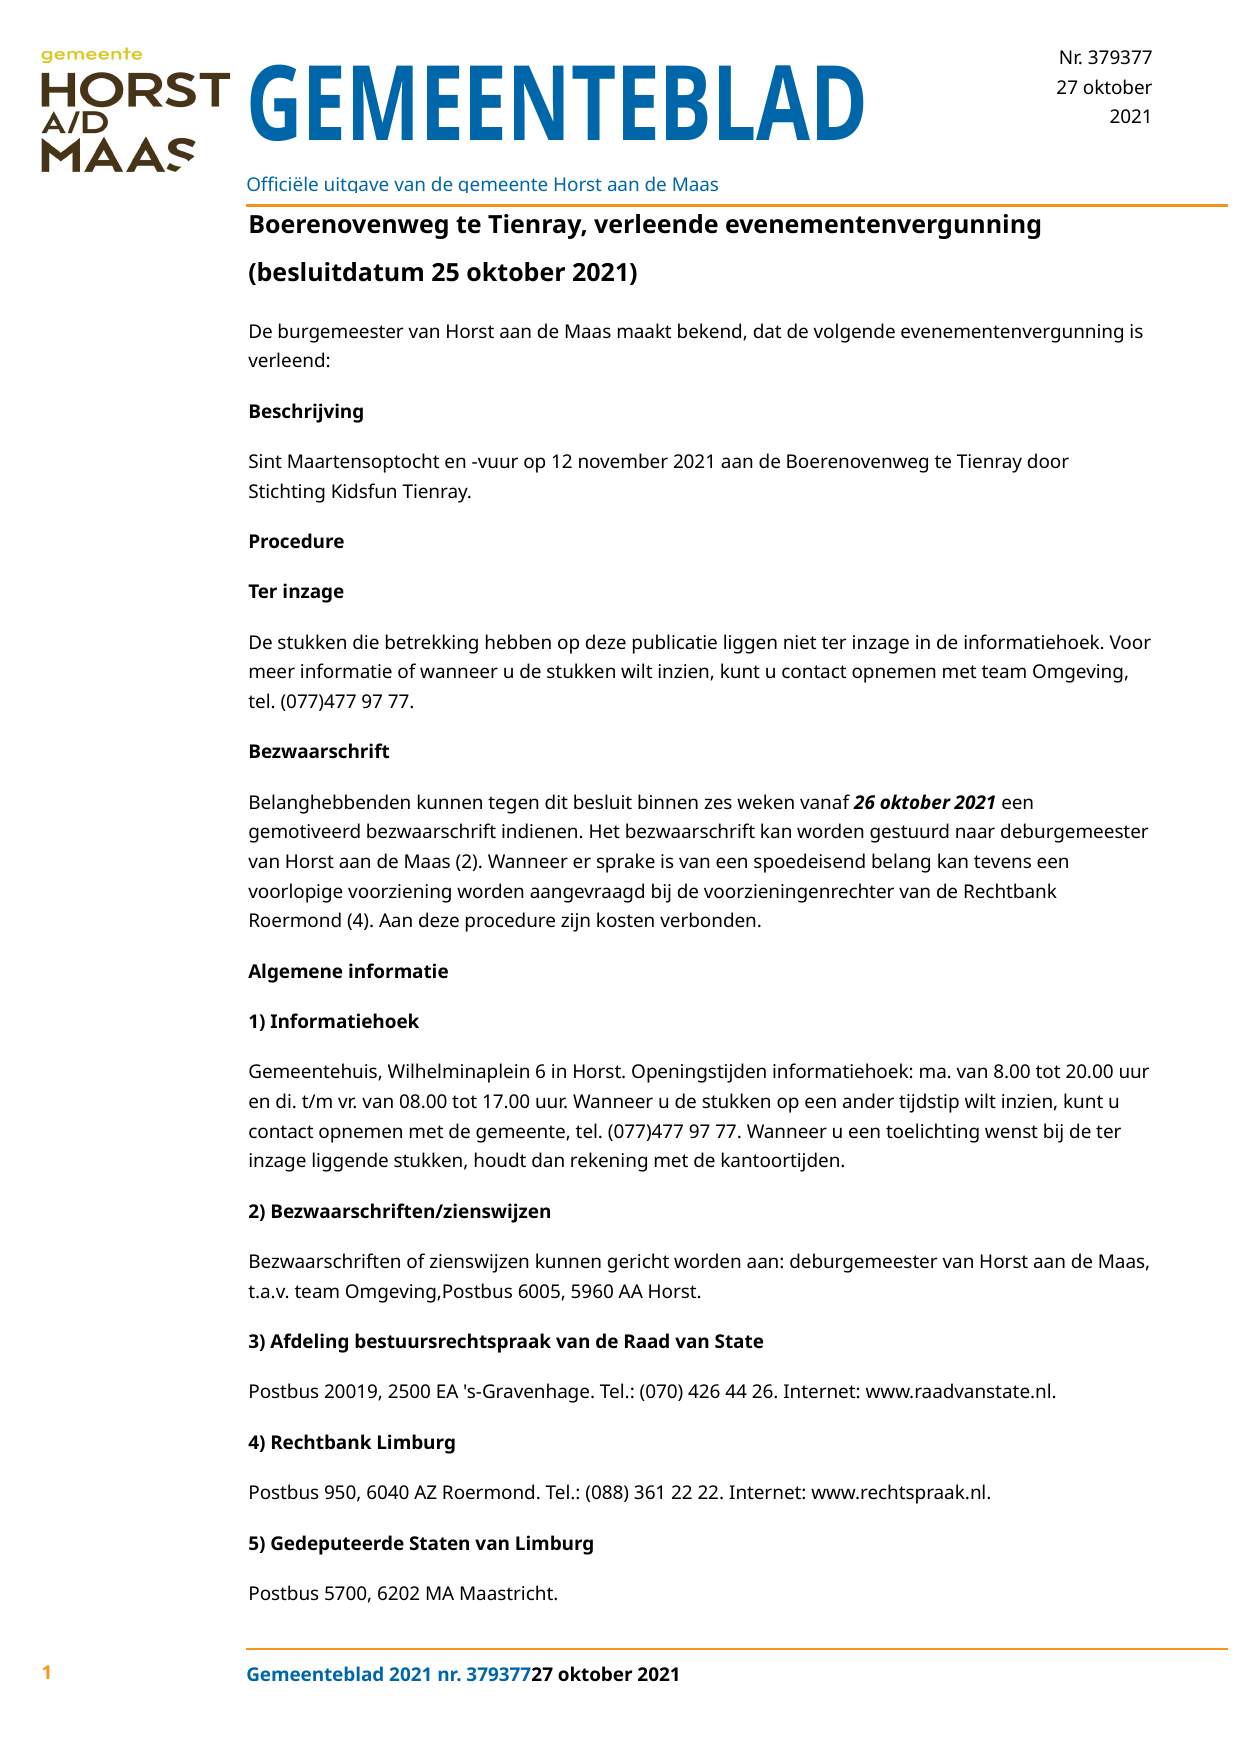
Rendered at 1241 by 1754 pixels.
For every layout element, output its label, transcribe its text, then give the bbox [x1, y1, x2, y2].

text De burgemeester van Horst aan de Maas maakt bekend, dat de volgende evenementenvergunning is verleend: [248, 318, 1152, 373]
text De stukken die betrekking hebben op deze publicatie liggen niet ter inzage in de informatiehoek. Voor meer informatie of wanneer u de stukken wilt inzien, kunt u contact opnemen met team Omgeving, tel. (077)477 97 77. [248, 629, 1152, 714]
text Postbus 20019, 2500 EA 's-Gravenhage. Tel.: (070) 426 44 26. Internet: www.raadvanstate.nl. [248, 1379, 1152, 1404]
text Belanghebbenden kunnen tegen dit besluit binnen zes weken vanaf 26 oktober 2021 een gemotiveerd bezwaarschrift indienen. Het bezwaarschrift kan worden gestuurd naar deburgemeester van Horst aan de Maas (2). Wanneer er sprake is van een spoedeisend belang kan tevens een voorlopige voorziening worden aangevraagd bij de voorzieningenrechter van de Rechtbank Roermond (4). Aan deze procedure zijn kosten verbonden. [248, 789, 1152, 933]
text Procedure [248, 528, 1152, 554]
text Beschrijving [248, 398, 1152, 424]
text Sint Maartensoptocht en -vuur op 12 november 2021 aan de Boerenovenweg te Tienray door Stichting Kidsfun Tienray. [248, 448, 1152, 504]
text Boerenovenweg te Tienray, verleende evenementenvergunning (besluitdatum 25 oktober 2021) [248, 207, 1152, 288]
text 4) Rechtbank Limburg [248, 1429, 1152, 1455]
text Gemeentehuis, Wilhelminaplein 6 in Horst. Openingstijden informatiehoek: ma. van 8.00 tot 20.00 uur en di. t/m vr. van 08.00 tot 17.00 uur. Wanneer u de stukken op een ander tijdstip wilt inzien, kunt u contact opnemen met de gemeente, tel. (077)477 97 77. Wanneer u een toelichting wenst bij de ter inzage liggende stukken, houdt dan rekening met de kantoortijden. [248, 1059, 1152, 1173]
text 2) Bezwaarschriften/zienswijzen [248, 1198, 1152, 1224]
text 1) Informatiehoek [248, 1008, 1152, 1034]
picture [41, 47, 231, 172]
text Postbus 5700, 6202 MA Maastricht. [248, 1580, 1152, 1606]
text 5) Gedeputeerde Staten van Limburg [248, 1530, 1152, 1556]
text Ter inzage [248, 579, 1152, 604]
text Algemene informatie [248, 958, 1152, 984]
text Postbus 950, 6040 AZ Roermond. Tel.: (088) 361 22 22. Internet: www.rechtspraak.nl. [248, 1479, 1152, 1505]
text Bezwaarschriften of zienswijzen kunnen gericht worden aan: deburgemeester van Horst aan de Maas, t.a.v. team Omgeving,Postbus 6005, 5960 AA Horst. [248, 1248, 1152, 1304]
text Bezwaarschrift [248, 739, 1152, 764]
text 3) Afdeling bestuursrechtspraak van de Raad van State [248, 1328, 1152, 1354]
